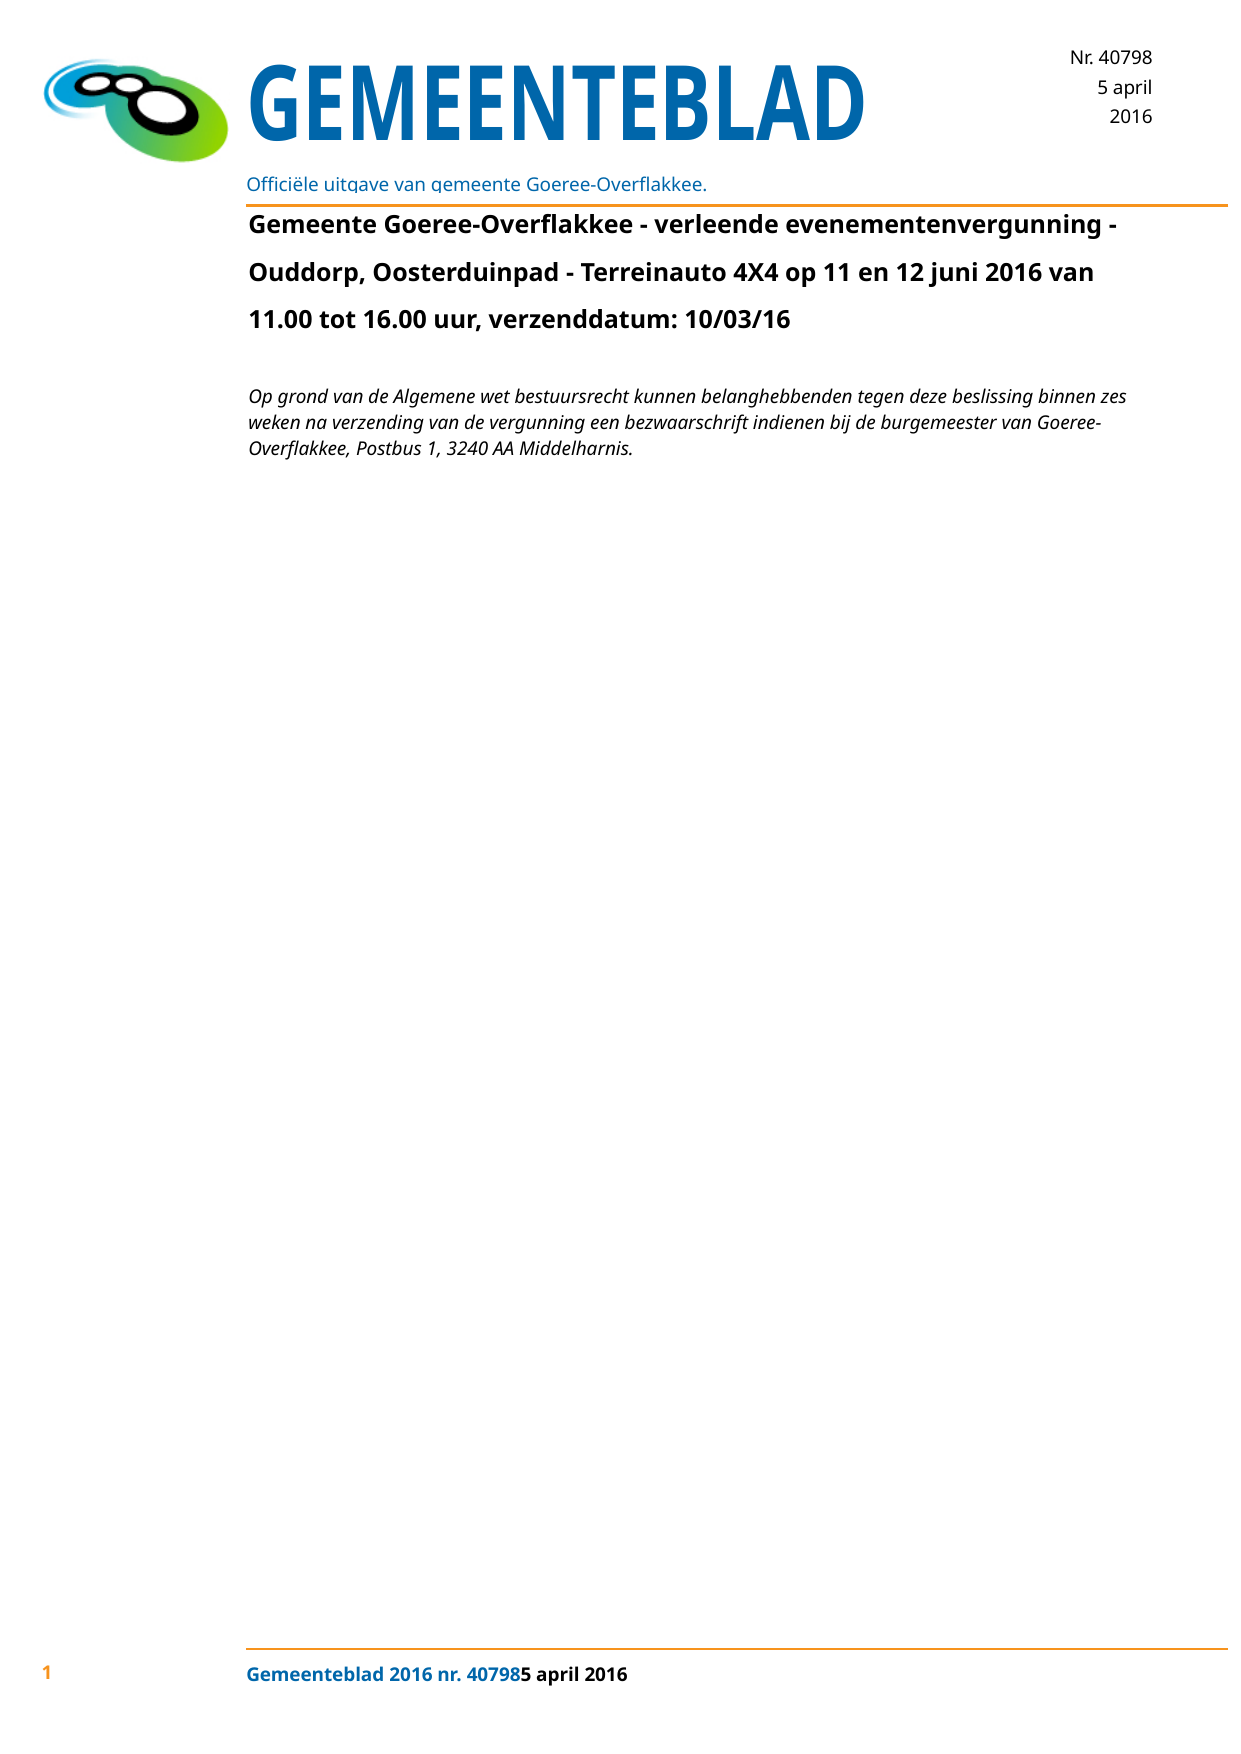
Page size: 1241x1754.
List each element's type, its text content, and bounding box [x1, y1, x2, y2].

text Gemeente Goeree-Overflakkee - verleende evenementenvergunning - Ouddorp, Oosterduinpad - Terreinauto 4X4 op 11 en 12 juni 2016 van 11.00 tot 16.00 uur, verzenddatum: 10/03/16 [248, 207, 1152, 336]
picture [41, 47, 231, 172]
text Op grond van de Algemene wet bestuursrecht kunnen belanghebbenden tegen deze beslissing binnen zes weken na verzending van de vergunning een bezwaarschrift indienen bij de burgemeester van Goeree-Overflakkee, Postbus 1, 3240 AA Middelharnis. [248, 384, 1152, 461]
